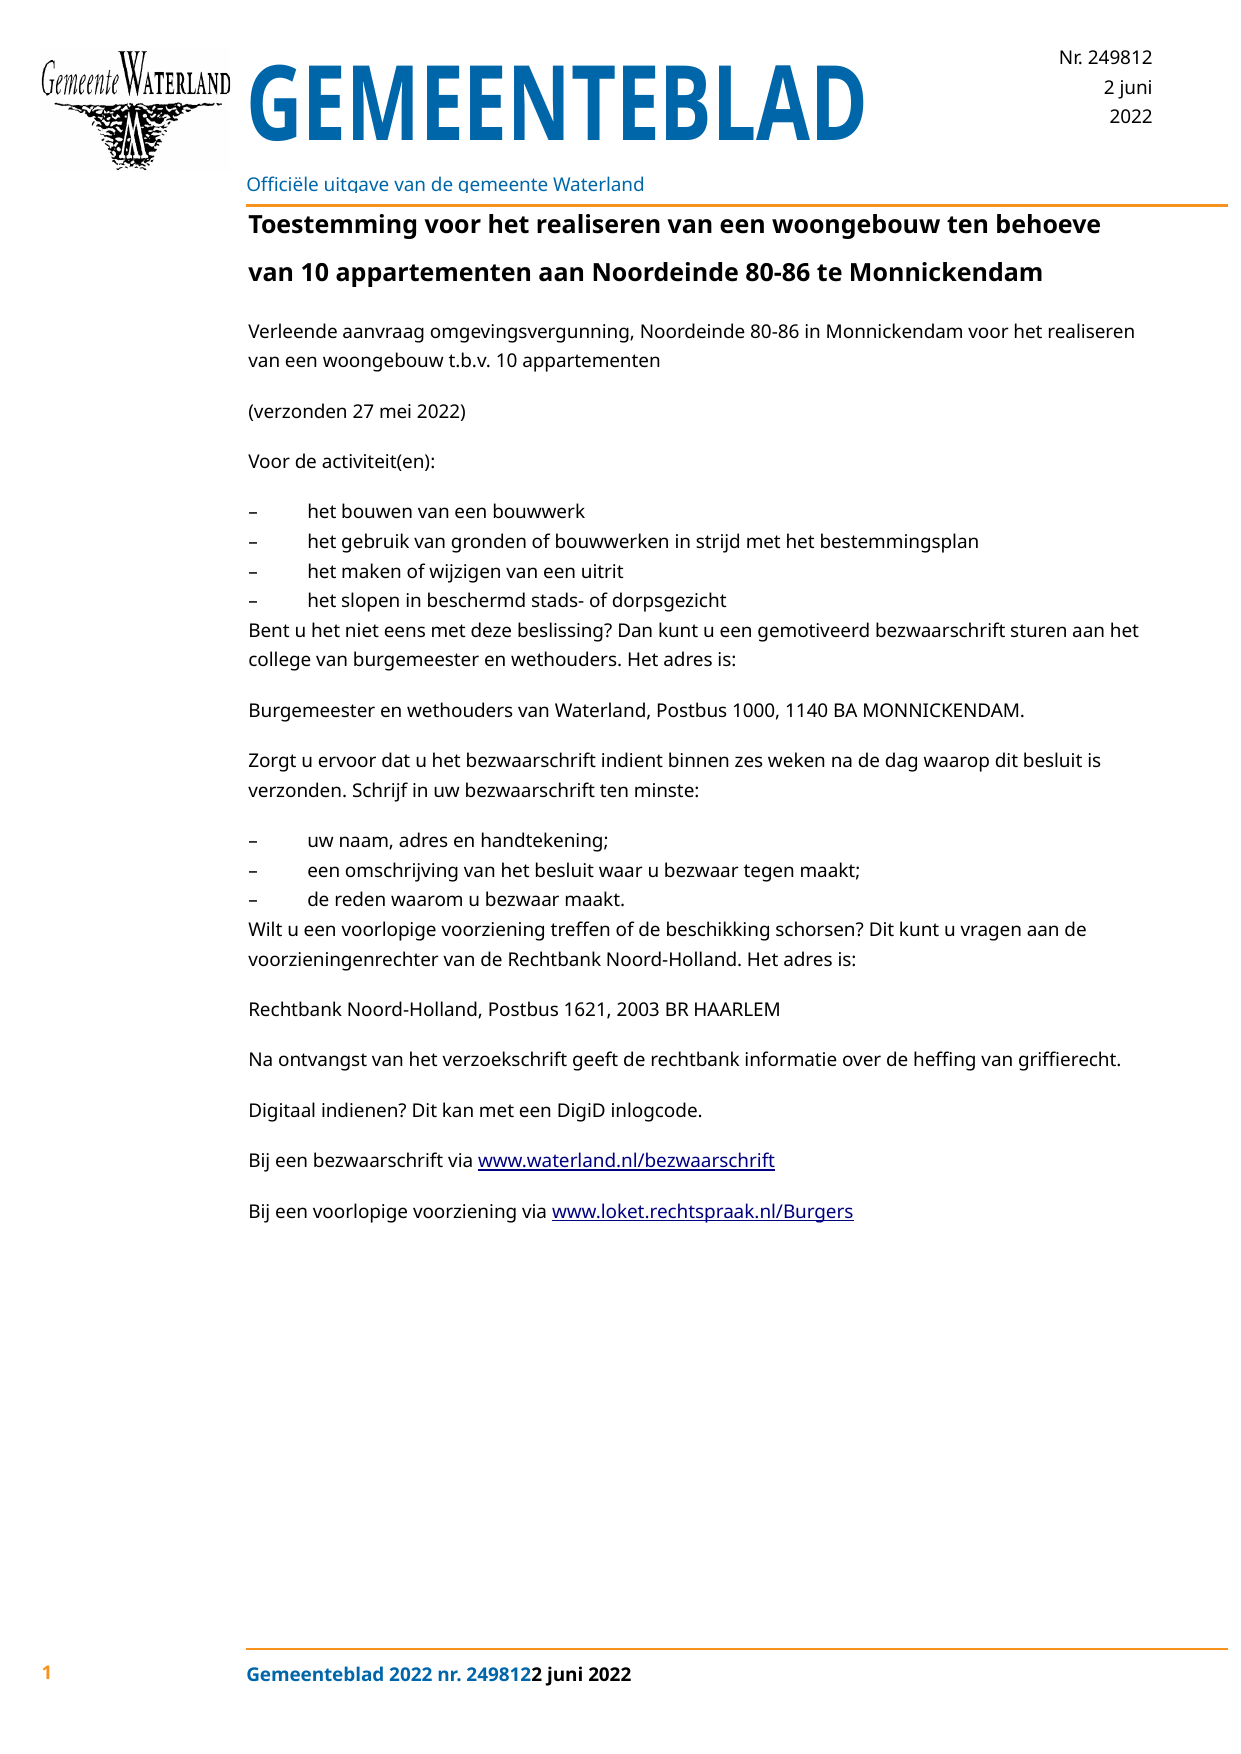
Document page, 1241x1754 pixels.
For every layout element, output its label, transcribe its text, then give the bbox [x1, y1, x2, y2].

picture [41, 47, 231, 172]
text Burgemeester en wethouders van Waterland, Postbus 1000, 1140 BA MONNICKENDAM. [248, 697, 1152, 723]
text Na ontvangst van het verzoekschrift geeft de rechtbank informatie over de heffing van griffierecht. [248, 1047, 1152, 1072]
text Toestemming voor het realiseren van een woongebouw ten behoeve van 10 appartementen aan Noordeinde 80-86 te Monnickendam [248, 207, 1152, 288]
list het maken of wijzigen van een uitrit [248, 558, 1152, 584]
text Verleende aanvraag omgevingsvergunning, Noordeinde 80-86 in Monnickendam voor het realiseren van een woongebouw t.b.v. 10 appartementen [248, 318, 1152, 373]
text Bij een bezwaarschrift via www.waterland.nl/bezwaarschrift [248, 1147, 1152, 1173]
text Zorgt u ervoor dat u het bezwaarschrift indient binnen zes weken na de dag waarop dit besluit is verzonden. Schrijf in uw bezwaarschrift ten minste: [248, 747, 1152, 803]
list de reden waarom u bezwaar maakt. [248, 887, 1152, 912]
text (verzonden 27 mei 2022) [248, 398, 1152, 424]
text Wilt u een voorlopige voorziening treffen of de beschikking schorsen? Dit kunt u vragen aan de voorzieningenrechter van de Rechtbank Noord-Holland. Het adres is: [248, 916, 1152, 972]
text Voor de activiteit(en): [248, 448, 1152, 474]
list het gebruik van gronden of bouwwerken in strijd met het bestemmingsplan [248, 528, 1152, 554]
list een omschrijving van het besluit waar u bezwaar tegen maakt; [248, 857, 1152, 883]
list het slopen in beschermd stads- of dorpsgezicht [248, 587, 1152, 613]
text Digitaal indienen? Dit kan met een DigiD inlogcode. [248, 1097, 1152, 1123]
text Bij een voorlopige voorziening via www.loket.rechtspraak.nl/Burgers [248, 1198, 1152, 1224]
list het bouwen van een bouwwerk [248, 499, 1152, 524]
list uw naam, adres en handtekening; [248, 827, 1152, 853]
text Bent u het niet eens met deze beslissing? Dan kunt u een gemotiveerd bezwaarschrift sturen aan het college van burgemeester en wethouders. Het adres is: [248, 617, 1152, 672]
text Rechtbank Noord-Holland, Postbus 1621, 2003 BR HAARLEM [248, 996, 1152, 1022]
